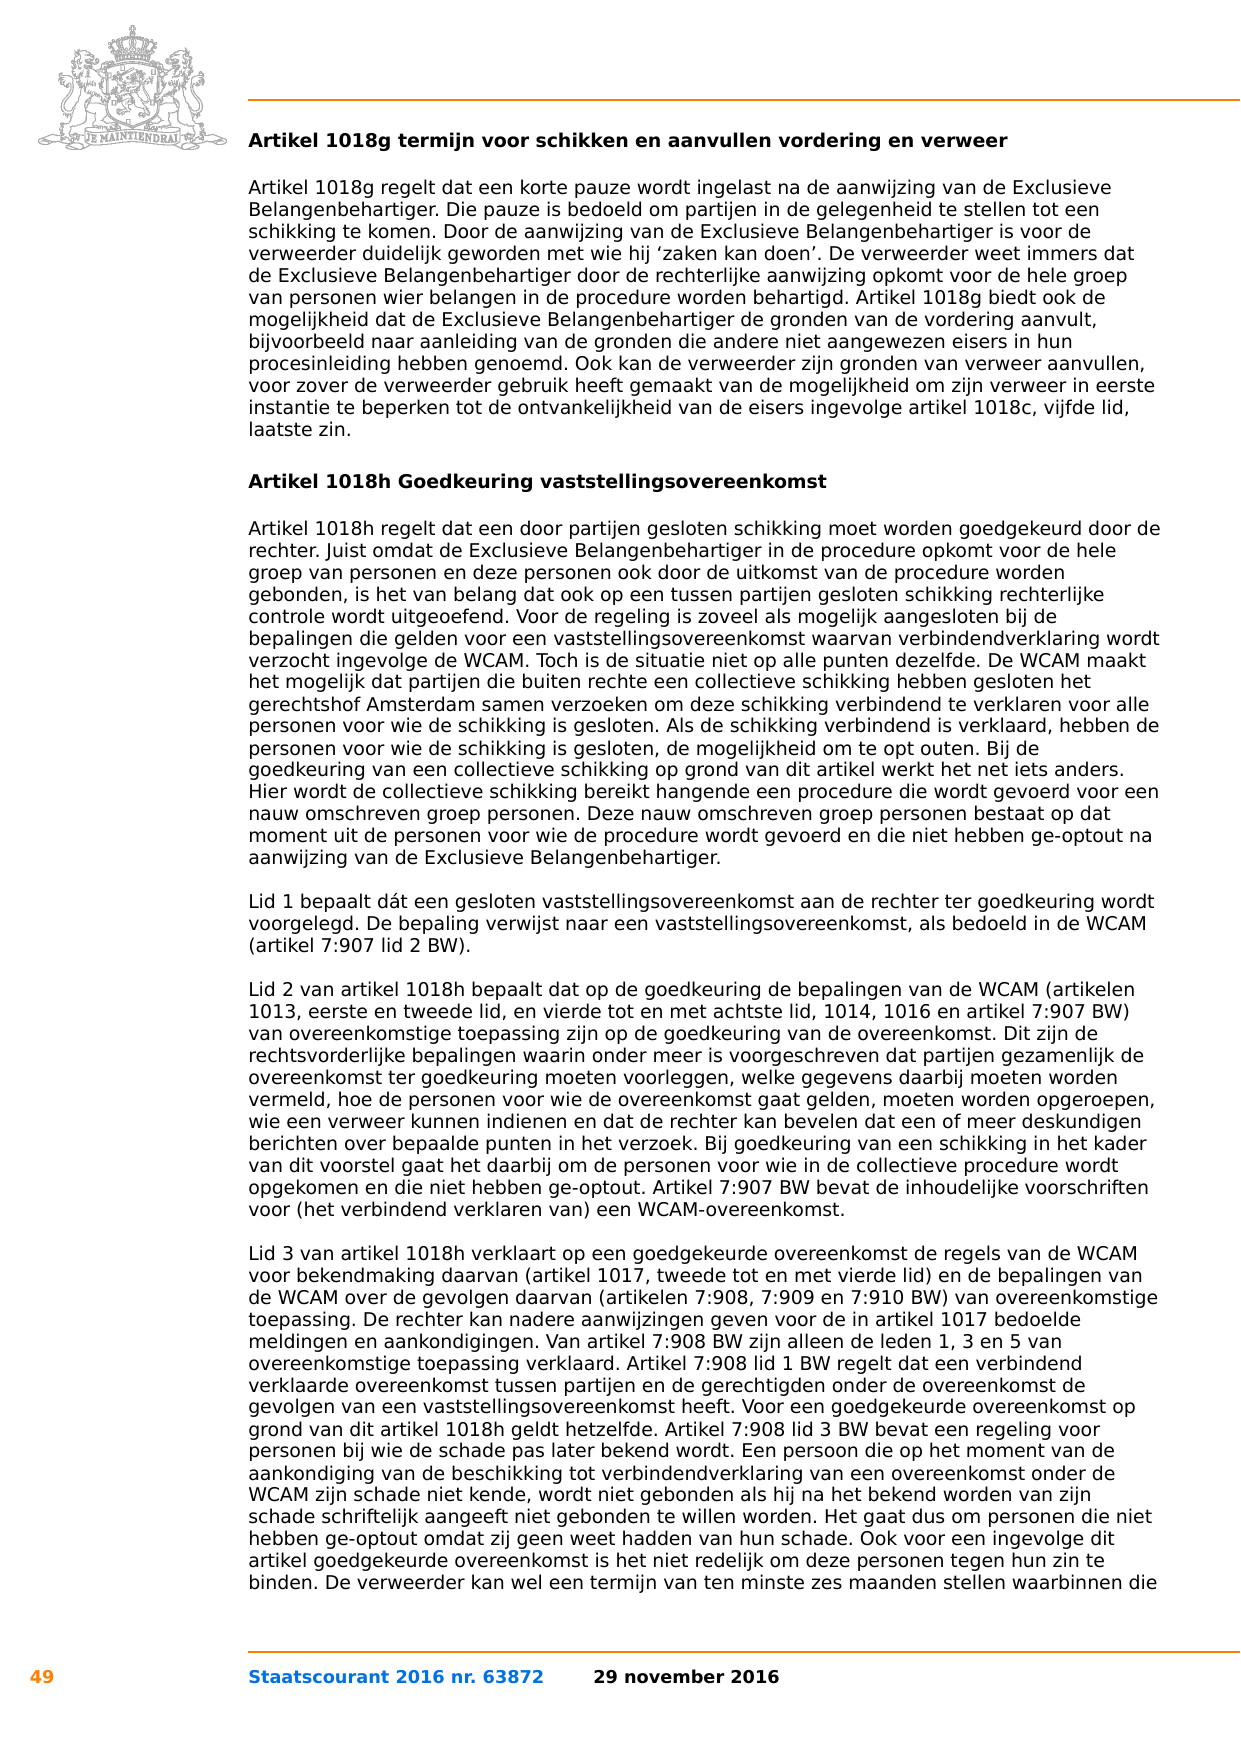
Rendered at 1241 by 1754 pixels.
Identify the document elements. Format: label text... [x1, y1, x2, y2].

picture [38, 25, 227, 150]
text Artikel 1018h regelt dat een door partijen gesloten schikking moet worden goedgekeurd door de rechter. Juist omdat de Exclusieve Belangenbehartiger in de procedure opkomt voor de hele groep van personen en deze personen ook door de uitkomst van de procedure worden gebonden, is het van belang dat ook op een tussen partijen gesloten schikking rechterlijke controle wordt uitgeoefend. Voor de regeling is zoveel als mogelijk aangesloten bij de bepalingen die gelden voor een vaststellingsovereenkomst waarvan verbindendverklaring wordt verzocht ingevolge de WCAM. Toch is de situatie niet op alle punten dezelfde. De WCAM maakt het mogelijk dat partijen die buiten rechte een collectieve schikking hebben gesloten het gerechtshof Amsterdam samen verzoeken om deze schikking verbindend te verklaren voor alle personen voor wie de schikking is gesloten. Als de schikking verbindend is verklaard, hebben de personen voor wie de schikking is gesloten, de mogelijkheid om te opt outen. Bij de goedkeuring van een collectieve schikking op grond van dit artikel werkt het net iets anders. Hier wordt de collectieve schikking bereikt hangende een procedure die wordt gevoerd voor een nauw omschreven groep personen. Deze nauw omschreven groep personen bestaat op dat moment uit de personen voor wie de procedure wordt gevoerd en die niet hebben ge-optout na aanwijzing van de Exclusieve Belangenbehartiger. [248, 518, 1163, 869]
text Artikel 1018g regelt dat een korte pauze wordt ingelast na de aanwijzing van de Exclusieve Belangenbehartiger. Die pauze is bedoeld om partijen in de gelegenheid te stellen tot een schikking te komen. Door de aanwijzing van de Exclusieve Belangenbehartiger is voor de verweerder duidelijk geworden met wie hij ‘zaken kan doen’. De verweerder weet immers dat de Exclusieve Belangenbehartiger door de rechterlijke aanwijzing opkomt voor de hele groep van personen wier belangen in de procedure worden behartigd. Artikel 1018g biedt ook de mogelijkheid dat de Exclusieve Belangenbehartiger de gronden van de vordering aanvult, bijvoorbeeld naar aanleiding van de gronden die andere niet aangewezen eisers in hun procesinleiding hebben genoemd. Ook kan de verweerder zijn gronden van verweer aanvullen, voor zover de verweerder gebruik heeft gemaakt van de mogelijkheid om zijn verweer in eerste instantie te beperken tot de ontvankelijkheid van de eisers ingevolge artikel 1018c, vijfde lid, laatste zin. [248, 177, 1163, 441]
text Lid 1 bepaalt dát een gesloten vaststellingsovereenkomst aan de rechter ter goedkeuring wordt voorgelegd. De bepaling verwijst naar een vaststellingsovereenkomst, als bedoeld in de WCAM (artikel 7:907 lid 2 BW). [248, 891, 1163, 957]
subtitle Artikel 1018g termijn voor schikken en aanvullen vordering en verweer [248, 130, 1163, 152]
subtitle Artikel 1018h Goedkeuring vaststellingsovereenkomst [248, 471, 1163, 493]
text Lid 2 van artikel 1018h bepaalt dat op de goedkeuring de bepalingen van de WCAM (artikelen 1013, eerste en tweede lid, en vierde tot en met achtste lid, 1014, 1016 en artikel 7:907 BW) van overeenkomstige toepassing zijn op de goedkeuring van de overeenkomst. Dit zijn de rechtsvorderlijke bepalingen waarin onder meer is voorgeschreven dat partijen gezamenlijk de overeenkomst ter goedkeuring moeten voorleggen, welke gegevens daarbij moeten worden vermeld, hoe de personen voor wie de overeenkomst gaat gelden, moeten worden opgeroepen, wie een verweer kunnen indienen en dat de rechter kan bevelen dat een of meer deskundigen berichten over bepaalde punten in het verzoek. Bij goedkeuring van een schikking in het kader van dit voorstel gaat het daarbij om de personen voor wie in de collectieve procedure wordt opgekomen en die niet hebben ge-optout. Artikel 7:907 BW bevat de inhoudelijke voorschriften voor (het verbindend verklaren van) een WCAM-overeenkomst. [248, 979, 1163, 1221]
text Lid 3 van artikel 1018h verklaart op een goedgekeurde overeenkomst de regels van de WCAM voor bekendmaking daarvan (artikel 1017, tweede tot en met vierde lid) en de bepalingen van de WCAM over de gevolgen daarvan (artikelen 7:908, 7:909 en 7:910 BW) van overeenkomstige toepassing. De rechter kan nadere aanwijzingen geven voor de in artikel 1017 bedoelde meldingen en aankondigingen. Van artikel 7:908 BW zijn alleen de leden 1, 3 en 5 van overeenkomstige toepassing verklaard. Artikel 7:908 lid 1 BW regelt dat een verbindend verklaarde overeenkomst tussen partijen en de gerechtigden onder de overeenkomst de gevolgen van een vaststellingsovereenkomst heeft. Voor een goedgekeurde overeenkomst op grond van dit artikel 1018h geldt hetzelfde. Artikel 7:908 lid 3 BW bevat een regeling voor personen bij wie de schade pas later bekend wordt. Een persoon die op het moment van de aankondiging van de beschikking tot verbindendverklaring van een overeenkomst onder de WCAM zijn schade niet kende, wordt niet gebonden als hij na het bekend worden van zijn schade schriftelijk aangeeft niet gebonden te willen worden. Het gaat dus om personen die niet hebben ge-optout omdat zij geen weet hadden van hun schade. Ook voor een ingevolge dit artikel goedgekeurde overeenkomst is het niet redelijk om deze personen tegen hun zin te binden. De verweerder kan wel een termijn van ten minste zes maanden stellen waarbinnen die [248, 1243, 1163, 1594]
